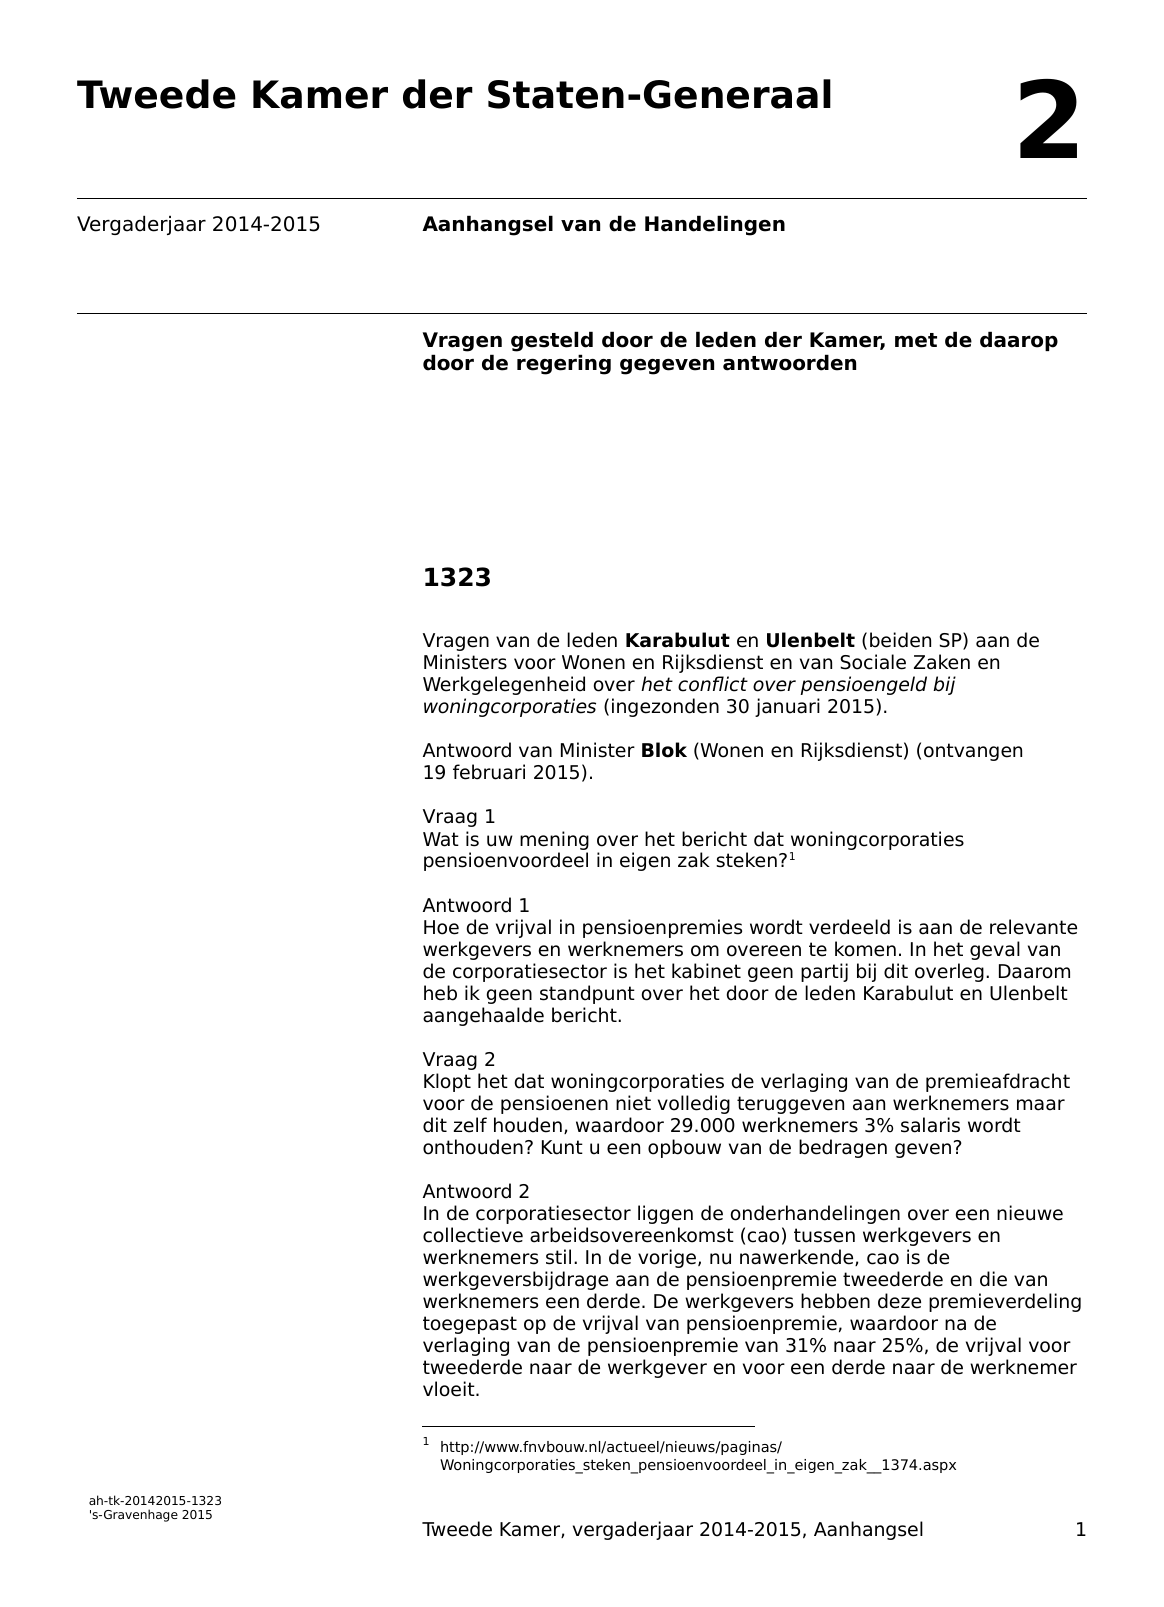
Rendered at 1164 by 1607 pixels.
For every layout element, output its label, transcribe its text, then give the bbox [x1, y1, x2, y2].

text 1323 [422, 563, 1087, 592]
text Antwoord 1 [422, 894, 1087, 917]
text Klopt het dat woningcorporaties de verlaging van de premieafdracht voor de pensioenen niet volledig teruggeven aan werknemers maar dit zelf houden, waardoor 29.000 werknemers 3% salaris wordt onthouden? Kunt u een opbouw van de bedragen geven? [422, 1071, 1087, 1158]
text Vraag 1 [422, 806, 1087, 828]
text Antwoord 2 [422, 1181, 1087, 1203]
table_header Tweede Kamer der Staten-Generaal [77, 59, 886, 198]
text Vragen van de leden Karabulut en Ulenbelt (beiden SP) aan de Ministers voor Wonen en Rijksdienst en van Sociale Zaken en Werkgelegenheid over het conflict over pensioengeld bij woningcorporaties (ingezonden 30 januari 2015). [422, 630, 1087, 718]
table_cell [77, 314, 422, 375]
text Wat is uw mening over het bericht dat woningcorporaties pensioenvoordeel in eigen zak steken? [422, 828, 1087, 872]
table_header 2 [886, 59, 1087, 198]
table_cell Vragen gesteld door de leden der Kamer, met de daarop door de regering gegeven antwoorden [422, 314, 1087, 375]
text http://www.fnvbouw.nl/actueel/nieuws/paginas/Woningcorporaties_steken_pensioenvoordeel_in_eigen_zak__1374.aspx [422, 1435, 1087, 1474]
table_cell Vergaderjaar 2014-2015 [77, 199, 422, 313]
text Hoe de vrijval in pensioenpremies wordt verdeeld is aan de relevante werkgevers en werknemers om overeen te komen. In het geval van de corporatiesector is het kabinet geen partij bij dit overleg. Daarom heb ik geen standpunt over het door de leden Karabulut en Ulenbelt aangehaalde bericht. [422, 917, 1087, 1026]
text In de corporatiesector liggen de onderhandelingen over een nieuwe collectieve arbeidsovereenkomst (cao) tussen werkgevers en werknemers stil. In de vorige, nu nawerkende, cao is de werkgeversbijdrage aan de pensioenpremie tweederde en die van werknemers een derde. De werkgevers hebben deze premieverdeling toegepast op de vrijval van pensioenpremie, waardoor na de verlaging van de pensioenpremie van 31% naar 25%, de vrijval voor tweederde naar de werkgever en voor een derde naar de werknemer vloeit. [422, 1203, 1087, 1401]
text Antwoord van Minister Blok (Wonen en Rijksdienst) (ontvangen 19 februari 2015). [422, 740, 1087, 784]
text 's-Gravenhage 2015 [88, 1508, 323, 1522]
text ah-tk-20142015-1323 [88, 1494, 323, 1508]
text Vraag 2 [422, 1049, 1087, 1071]
table_cell Aanhangsel van de Handelingen [422, 199, 1087, 313]
